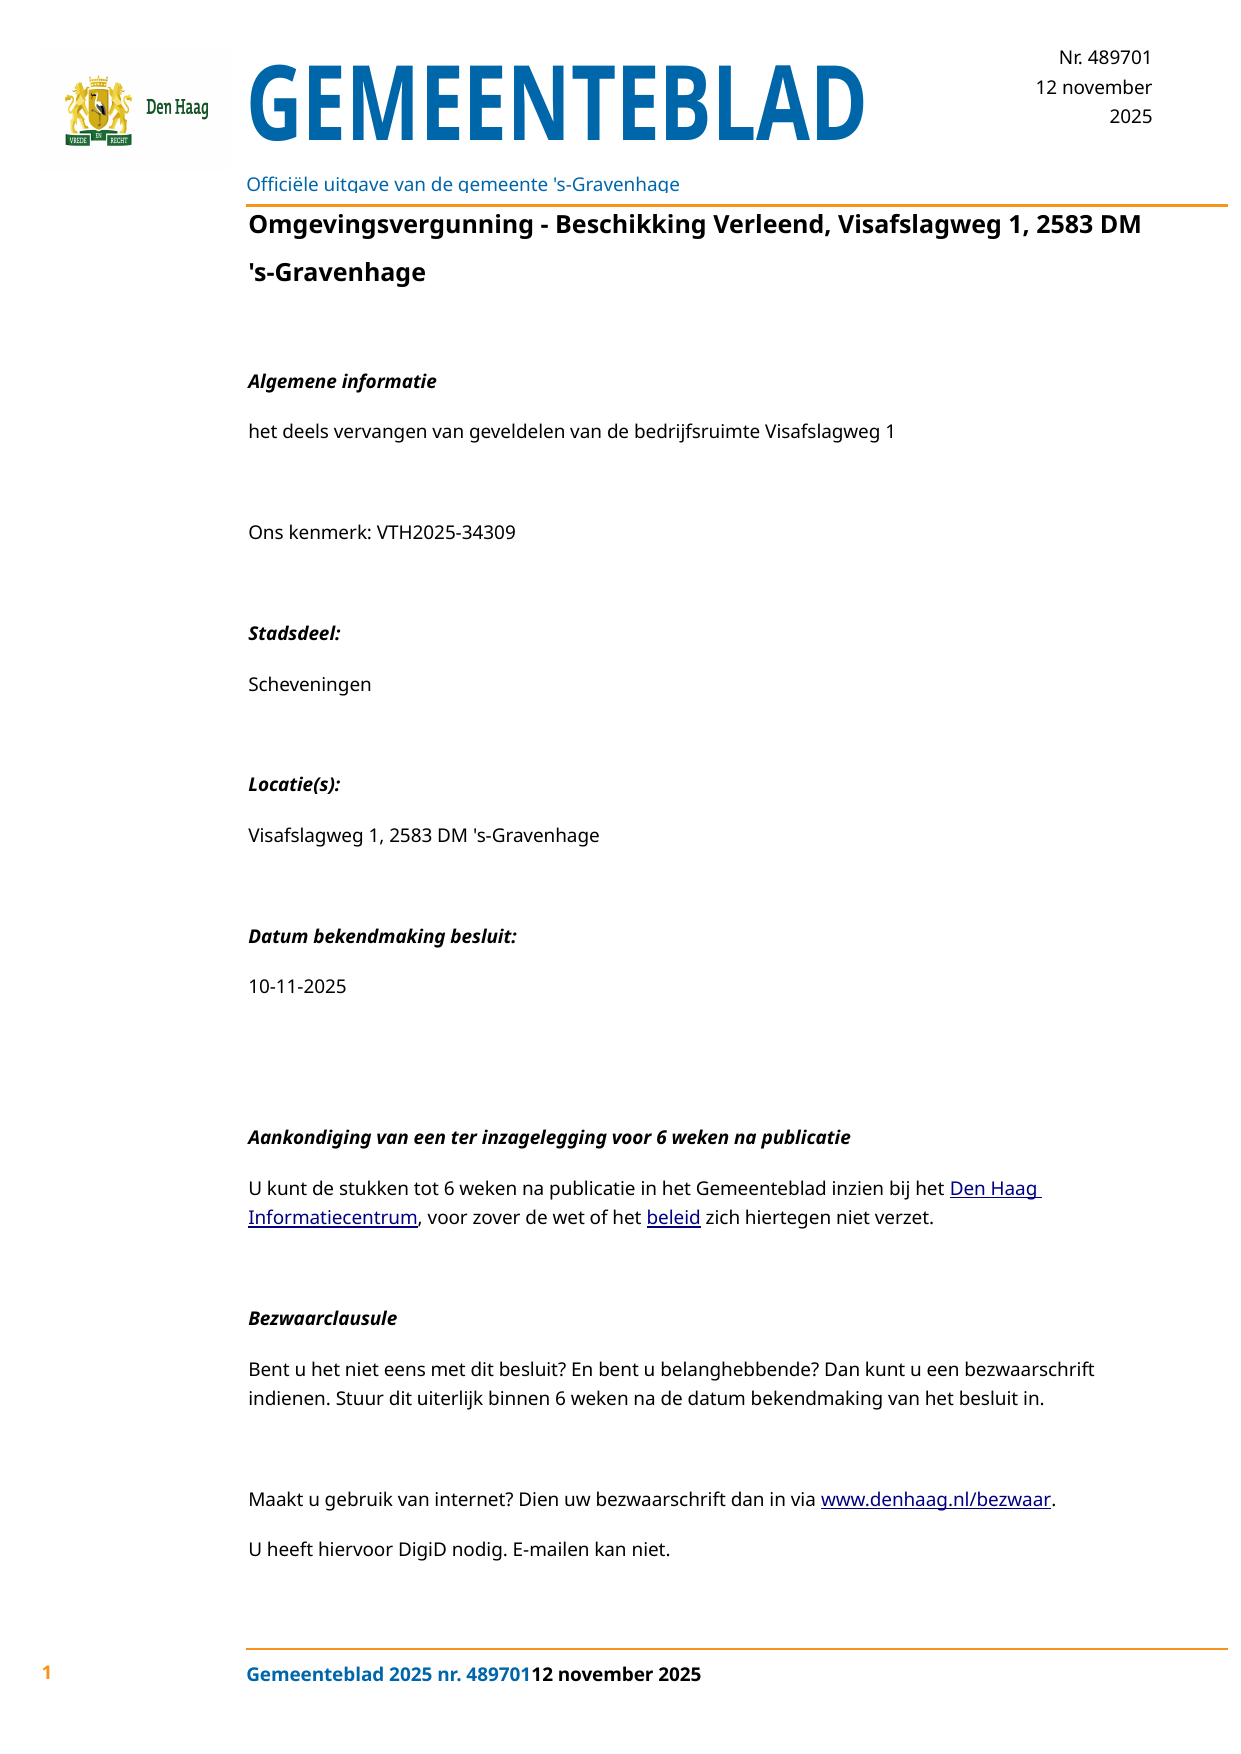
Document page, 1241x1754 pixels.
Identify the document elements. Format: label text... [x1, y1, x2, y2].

text Scheveningen [248, 671, 1152, 697]
text Bezwaarclausule [248, 1305, 1152, 1331]
text Locatie(s): [248, 772, 1152, 797]
text het deels vervangen van geveldelen van de bedrijfsruimte Visafslagweg 1 [248, 419, 1152, 444]
text Datum bekendmaking besluit: [248, 923, 1152, 949]
text 10-11-2025 [248, 973, 1152, 999]
text Ons kenmerk: VTH2025-34309 [248, 519, 1152, 545]
text Visafslagweg 1, 2583 DM 's-Gravenhage [248, 822, 1152, 848]
text Stadsdeel: [248, 620, 1152, 646]
text Aankondiging van een ter inzagelegging voor 6 weken na publicatie [248, 1124, 1152, 1150]
text Omgevingsvergunning - Beschikking Verleend, Visafslagweg 1, 2583 DM 's-Gravenhage [248, 207, 1152, 288]
text Bent u het niet eens met dit besluit? En bent u belanghebbende? Dan kunt u een bezwaarschrift indienen. Stuur dit uiterlijk binnen 6 weken na de datum bekendmaking van het besluit in. [248, 1356, 1152, 1411]
text U heeft hiervoor DigiD nodig. E-mailen kan niet. [248, 1537, 1152, 1562]
text Algemene informatie [248, 368, 1152, 394]
text U kunt de stukken tot 6 weken na publicatie in het Gemeenteblad inzien bij het Den Haag Informatiecentrum, voor zover de wet of het beleid zich hiertegen niet verzet. [248, 1175, 1152, 1230]
text Maakt u gebruik van internet? Dien uw bezwaarschrift dan in via www.denhaag.nl/bezwaar. [248, 1486, 1152, 1512]
picture [41, 47, 231, 172]
